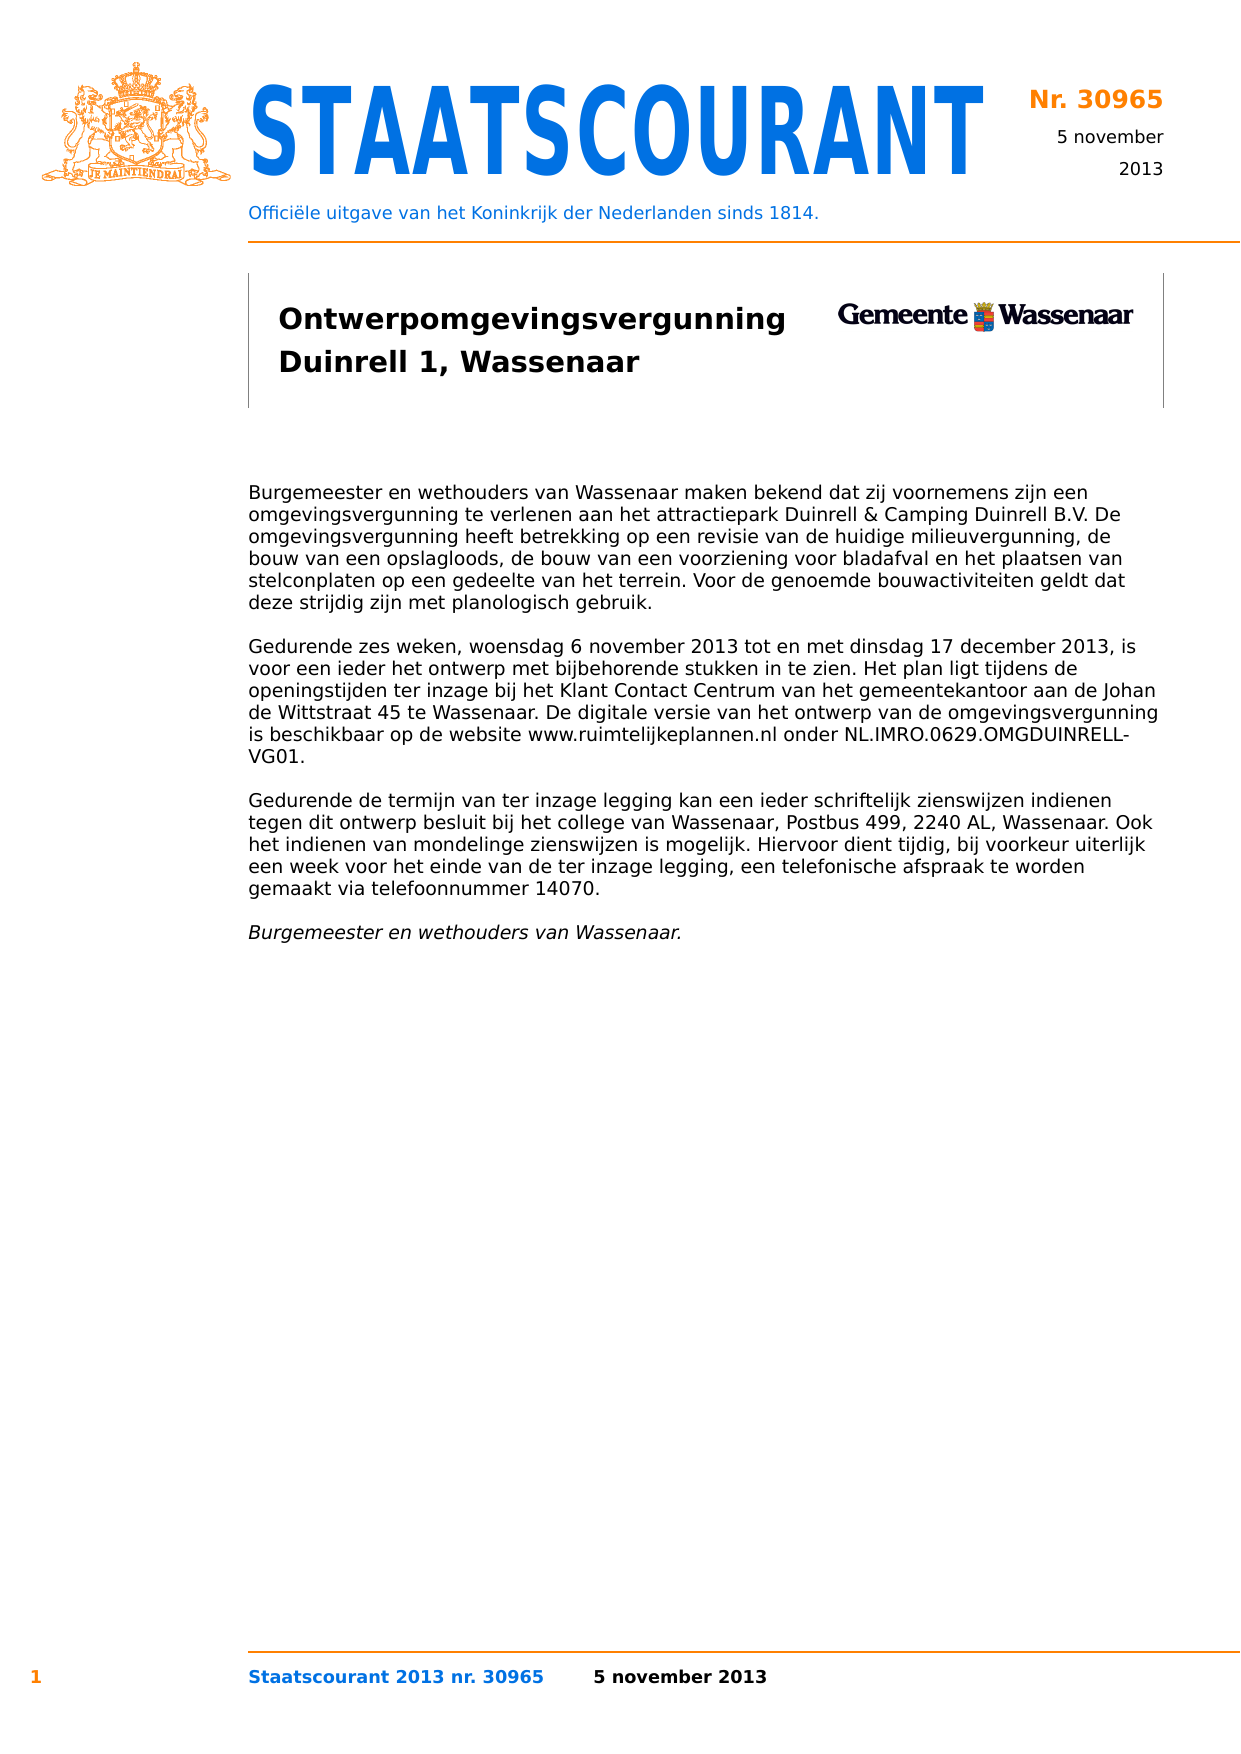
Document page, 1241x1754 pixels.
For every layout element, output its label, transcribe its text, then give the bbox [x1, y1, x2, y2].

table_header [25, 62, 248, 241]
text Gedurende de termijn van ter inzage legging kan een ieder schriftelijk zienswijzen indienen tegen dit ontwerp besluit bij het college van Wassenaar, Postbus 499, 2240 AL, Wassenaar. Ook het indienen van mondelinge zienswijzen is mogelijk. Hiervoor dient tijdig, bij voorkeur uiterlijk een week voor het einde van de ter inzage legging, een telefonische afspraak te worden gemaakt via telefoonnummer 14070. [248, 790, 1163, 900]
text Burgemeester en wethouders van Wassenaar maken bekend dat zij voornemens zijn een omgevingsvergunning te verlenen aan het attractiepark Duinrell & Camping Duinrell B.V. De omgevingsvergunning heeft betrekking op een revisie van de huidige milieuvergunning, de bouw van een opslagloods, de bouw van een voorziening voor bladafval en het plaatsen van stelconplaten op een gedeelte van het terrein. Voor de genoemde bouwactiviteiten geldt dat deze strijdig zijn met planologisch gebruik. [248, 482, 1163, 614]
picture [41, 62, 231, 186]
table_header Nr. 30965 [998, 62, 1240, 121]
table_header STAATSCOURANT [248, 62, 998, 203]
text Burgemeester en wethouders van Wassenaar. [248, 922, 1163, 943]
table_cell 5 november [998, 121, 1240, 153]
text Gedurende zes weken, woensdag 6 november 2013 tot en met dinsdag 17 december 2013, is voor een ieder het ontwerp met bijbehorende stukken in te zien. Het plan ligt tijdens de openingstijden ter inzage bij het Klant Contact Centrum van het gemeentekantoor aan de Johan de Wittstraat 45 te Wassenaar. De digitale versie van het ontwerp van de omgevingsvergunning is beschikbaar op de website www.ruimtelijkeplannen.nl onder NL.IMRO.0629.OMGDUINRELL-VG01. [248, 636, 1163, 768]
table_cell Officiële uitgave van het Koninkrijk der Nederlanden sinds 1814. [248, 203, 1240, 241]
picture [838, 302, 1134, 332]
table_cell 2013 [998, 153, 1240, 203]
subtitle Ontwerpomgevingsvergunning Duinrell 1, Wassenaar [249, 273, 1163, 408]
